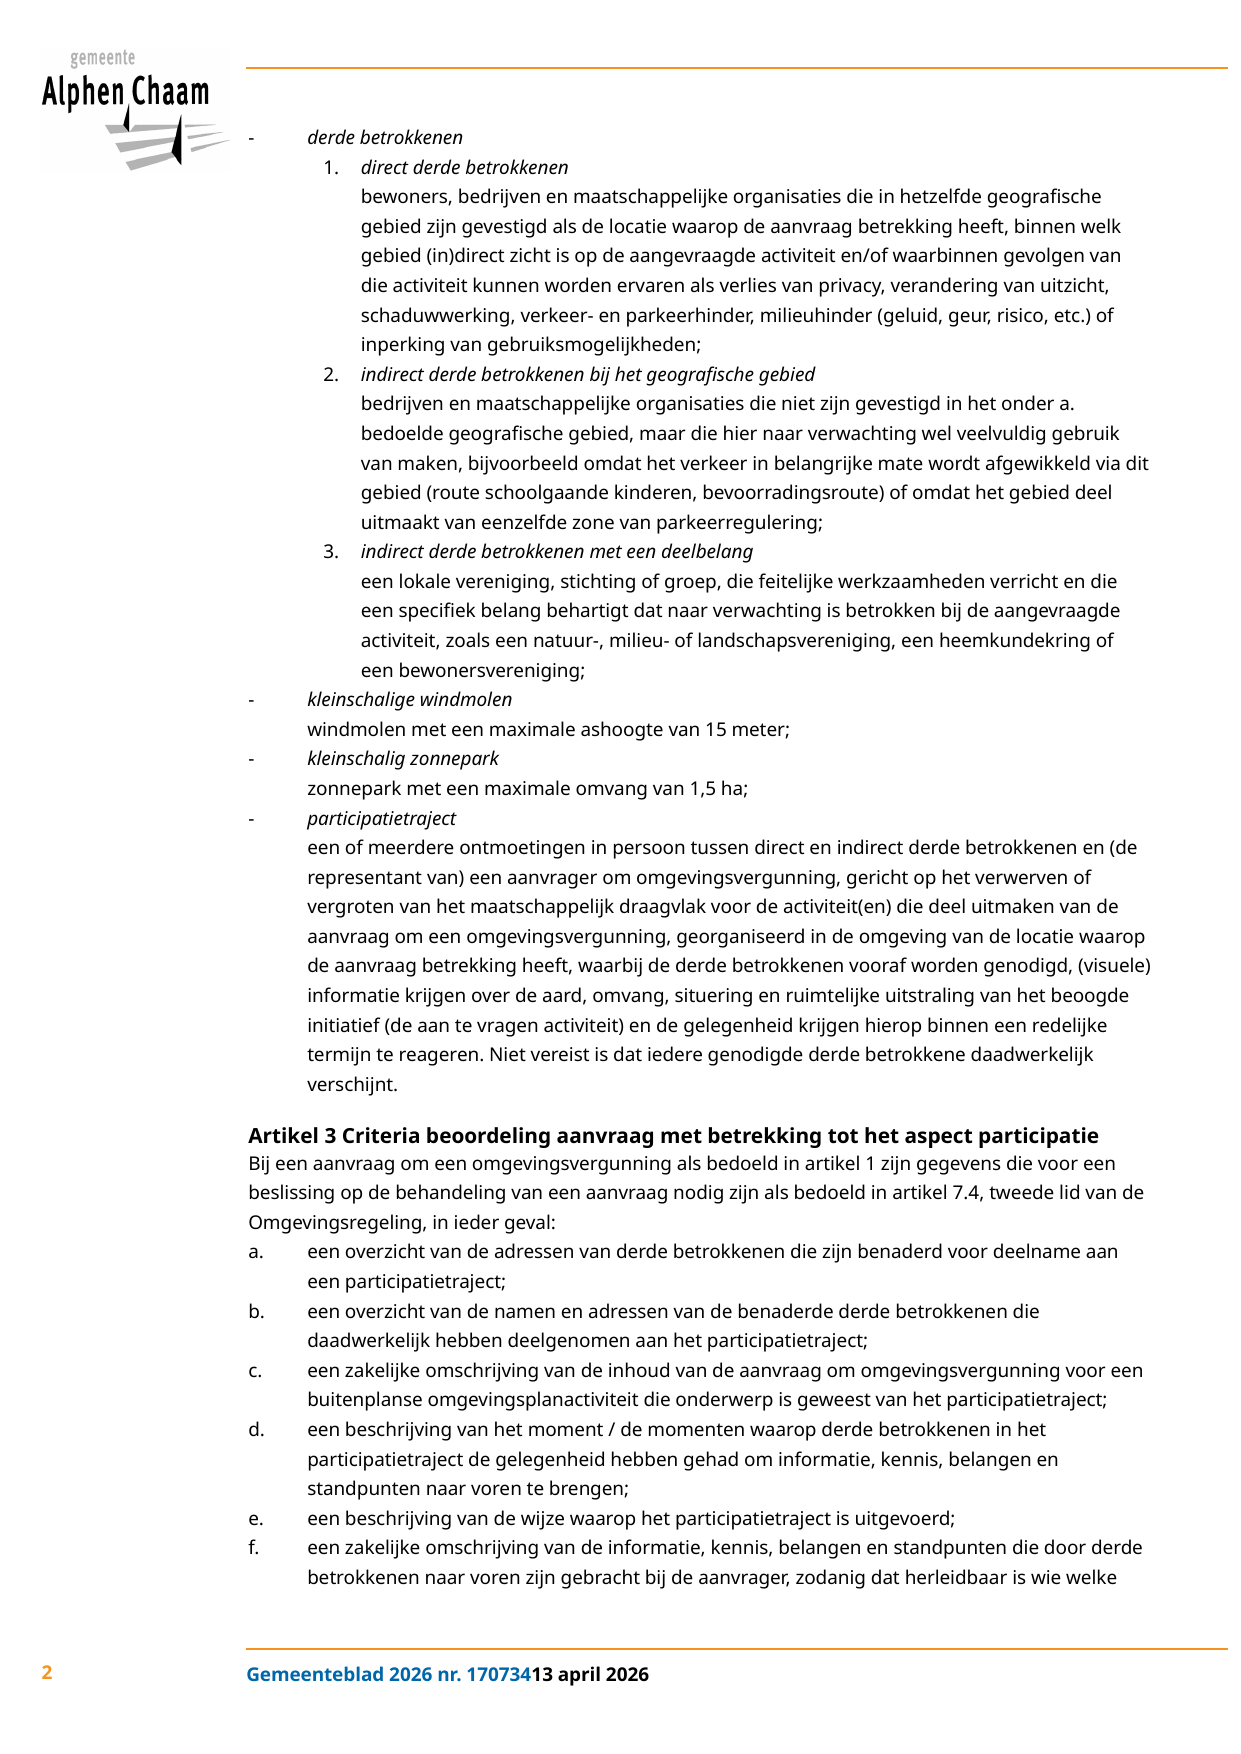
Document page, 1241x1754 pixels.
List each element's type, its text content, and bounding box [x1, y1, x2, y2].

list zonnepark met een maximale omvang van 1,5 ha; [248, 775, 1152, 801]
text Bij een aanvraag om een omgevingsvergunning als bedoeld in artikel 1 zijn gegevens die voor een beslissing op de behandeling van een aanvraag nodig zijn als bedoeld in artikel 7.4, tweede lid van de Omgevingsregeling, in ieder geval: [248, 1150, 1152, 1235]
list direct derde betrokkenen [323, 154, 1152, 180]
list bewoners, bedrijven en maatschappelijke organisaties die in hetzelfde geografische gebied zijn gevestigd als de locatie waarop de aanvraag betrekking heeft, binnen welk gebied (in)direct zicht is op de aangevraagde activiteit en/of waarbinnen gevolgen van die activiteit kunnen worden ervaren als verlies van privacy, verandering van uitzicht, schaduwwerking, verkeer- en parkeerhinder, milieuhinder (geluid, geur, risico, etc.) of inperking van gebruiksmogelijkheden; [323, 183, 1152, 357]
list kleinschalige windmolen [248, 686, 1152, 712]
list een beschrijving van de wijze waarop het participatietraject is uitgevoerd; [248, 1505, 1152, 1531]
list een of meerdere ontmoetingen in persoon tussen direct en indirect derde betrokkenen en (de representant van) een aanvrager om omgevingsvergunning, gericht op het verwerven of vergroten van het maatschappelijk draagvlak voor de activiteit(en) die deel uitmaken van de aanvraag om een omgevingsvergunning, georganiseerd in de omgeving van de locatie waarop de aanvraag betrekking heeft, waarbij de derde betrokkenen vooraf worden genodigd, (visuele) informatie krijgen over de aard, omvang, situering en ruimtelijke uitstraling van het beoogde initiatief (de aan te vragen activiteit) en de gelegenheid krijgen hierop binnen een redelijke termijn te reageren. Niet vereist is dat iedere genodigde derde betrokkene daadwerkelijk verschijnt. [248, 834, 1152, 1097]
list derde betrokkenen [248, 124, 1152, 150]
list bedrijven en maatschappelijke organisaties die niet zijn gevestigd in het onder a. bedoelde geografische gebied, maar die hier naar verwachting wel veelvuldig gebruik van maken, bijvoorbeeld omdat het verkeer in belangrijke mate wordt afgewikkeld via dit gebied (route schoolgaande kinderen, bevoorradingsroute) of omdat het gebied deel uitmaakt van eenzelfde zone van parkeerregulering; [323, 391, 1152, 535]
list een zakelijke omschrijving van de inhoud van de aanvraag om omgevingsvergunning voor een buitenplanse omgevingsplanactiviteit die onderwerp is geweest van het participatietraject; [248, 1357, 1152, 1412]
text Artikel 3 Criteria beoordeling aanvraag met betrekking tot het aspect participatie [248, 1121, 1152, 1150]
list windmolen met een maximale ashoogte van 15 meter; [248, 716, 1152, 742]
list kleinschalig zonnepark [248, 746, 1152, 771]
list participatietraject [248, 805, 1152, 831]
list indirect derde betrokkenen met een deelbelang [323, 538, 1152, 564]
list een zakelijke omschrijving van de informatie, kennis, belangen en standpunten die door derde betrokkenen naar voren zijn gebracht bij de aanvrager, zodanig dat herleidbaar is wie welke [248, 1534, 1152, 1590]
list een beschrijving van het moment / de momenten waarop derde betrokkenen in het participatietraject de gelegenheid hebben gehad om informatie, kennis, belangen en standpunten naar voren te brengen; [248, 1416, 1152, 1501]
list een lokale vereniging, stichting of groep, die feitelijke werkzaamheden verricht en die een specifiek belang behartigt dat naar verwachting is betrokken bij de aangevraagde activiteit, zoals een natuur-, milieu- of landschapsvereniging, een heemkundekring of een bewonersvereniging; [323, 568, 1152, 683]
picture [41, 47, 231, 172]
list een overzicht van de namen en adressen van de benaderde derde betrokkenen die daadwerkelijk hebben deelgenomen aan het participatietraject; [248, 1298, 1152, 1353]
list indirect derde betrokkenen bij het geografische gebied [323, 361, 1152, 387]
list een overzicht van de adressen van derde betrokkenen die zijn benaderd voor deelname aan een participatietraject; [248, 1239, 1152, 1294]
